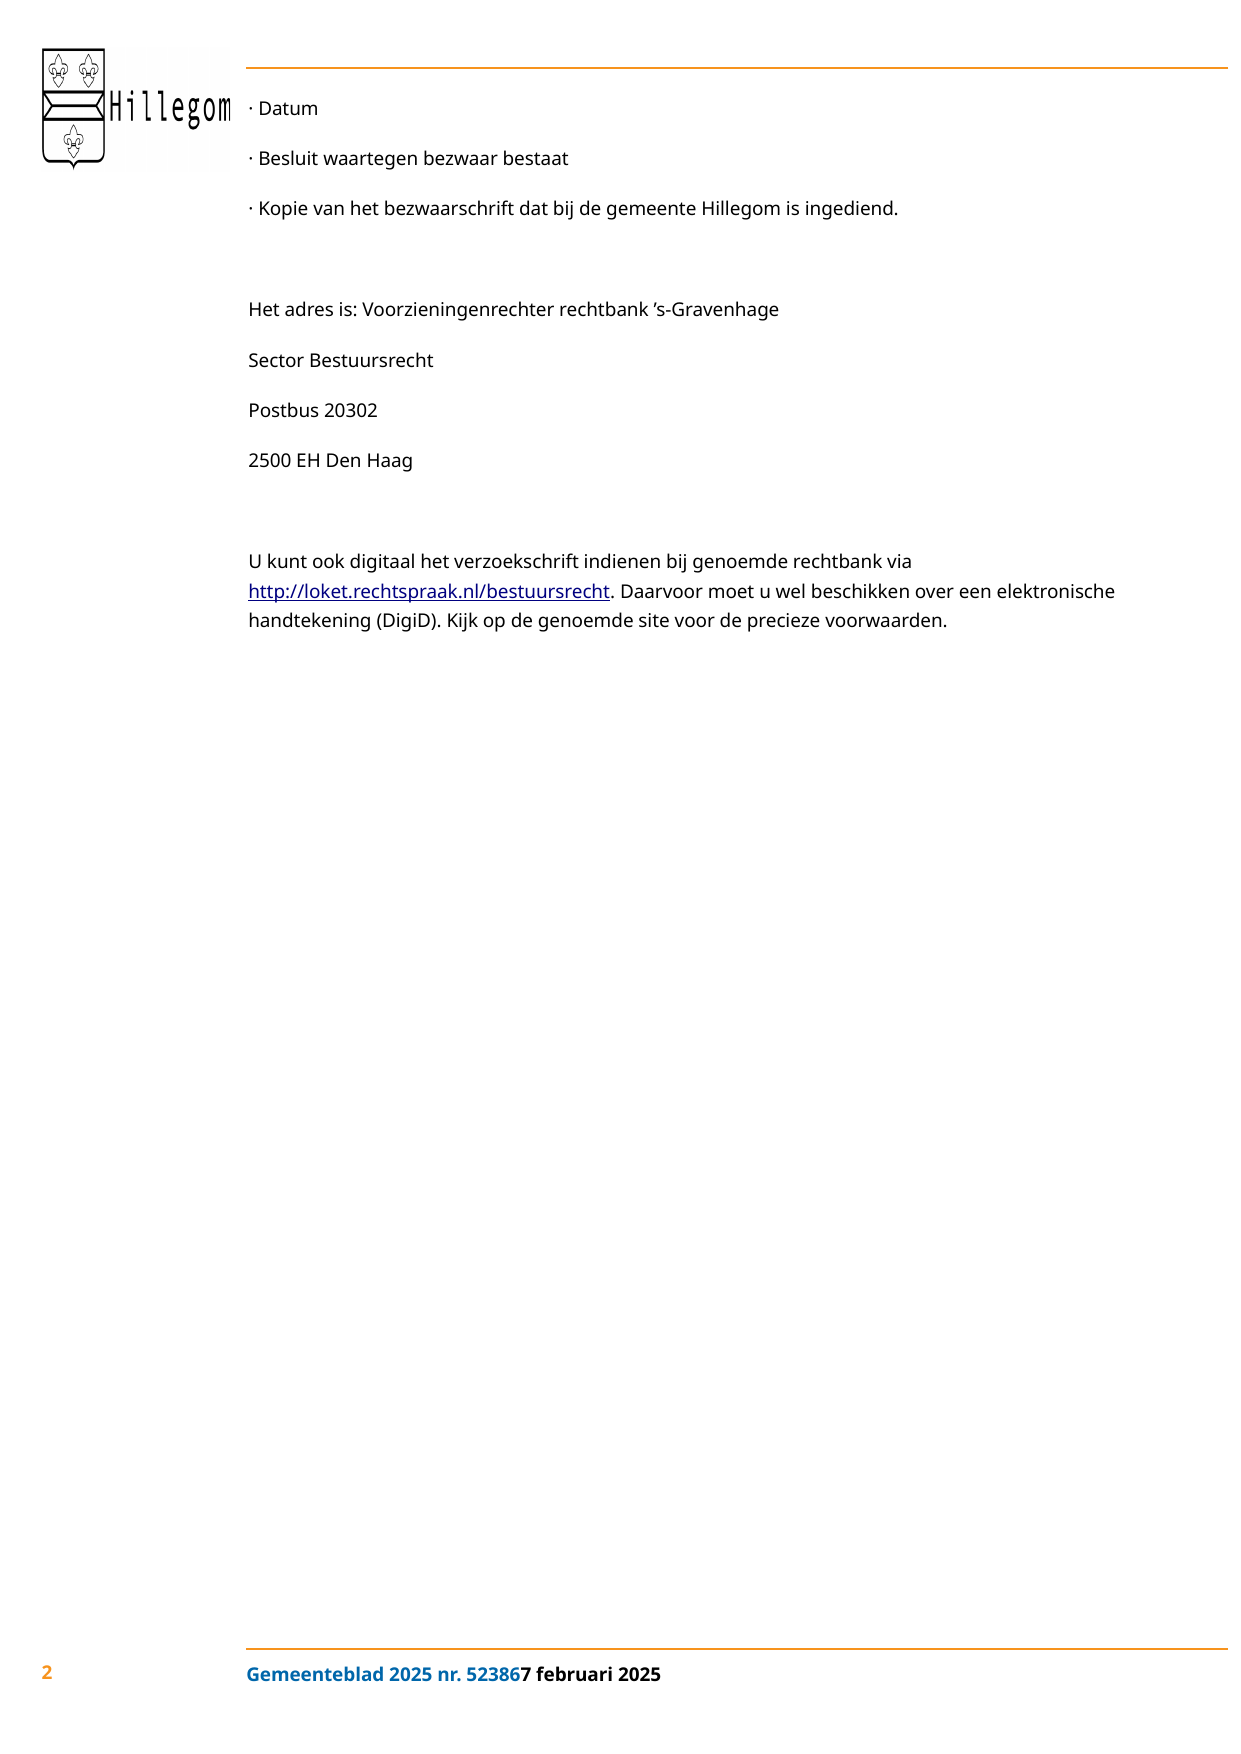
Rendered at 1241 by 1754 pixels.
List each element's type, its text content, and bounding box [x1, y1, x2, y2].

text 2500 EH Den Haag [248, 448, 1152, 473]
text U kunt ook digitaal het verzoekschrift indienen bij genoemde rechtbank via http://loket.rechtspraak.nl/bestuursrecht. Daarvoor moet u wel beschikken over een elektronische handtekening (DigiD). Kijk op de genoemde site voor de precieze voorwaarden. [248, 548, 1152, 633]
text Sector Bestuursrecht [248, 347, 1152, 373]
picture [41, 47, 231, 172]
text Postbus 20302 [248, 397, 1152, 423]
text · Datum [248, 95, 1152, 121]
text · Besluit waartegen bezwaar bestaat [248, 145, 1152, 171]
text · Kopie van het bezwaarschrift dat bij de gemeente Hillegom is ingediend. [248, 196, 1152, 221]
text Het adres is: Voorzieningenrechter rechtbank ’s-Gravenhage [248, 296, 1152, 322]
